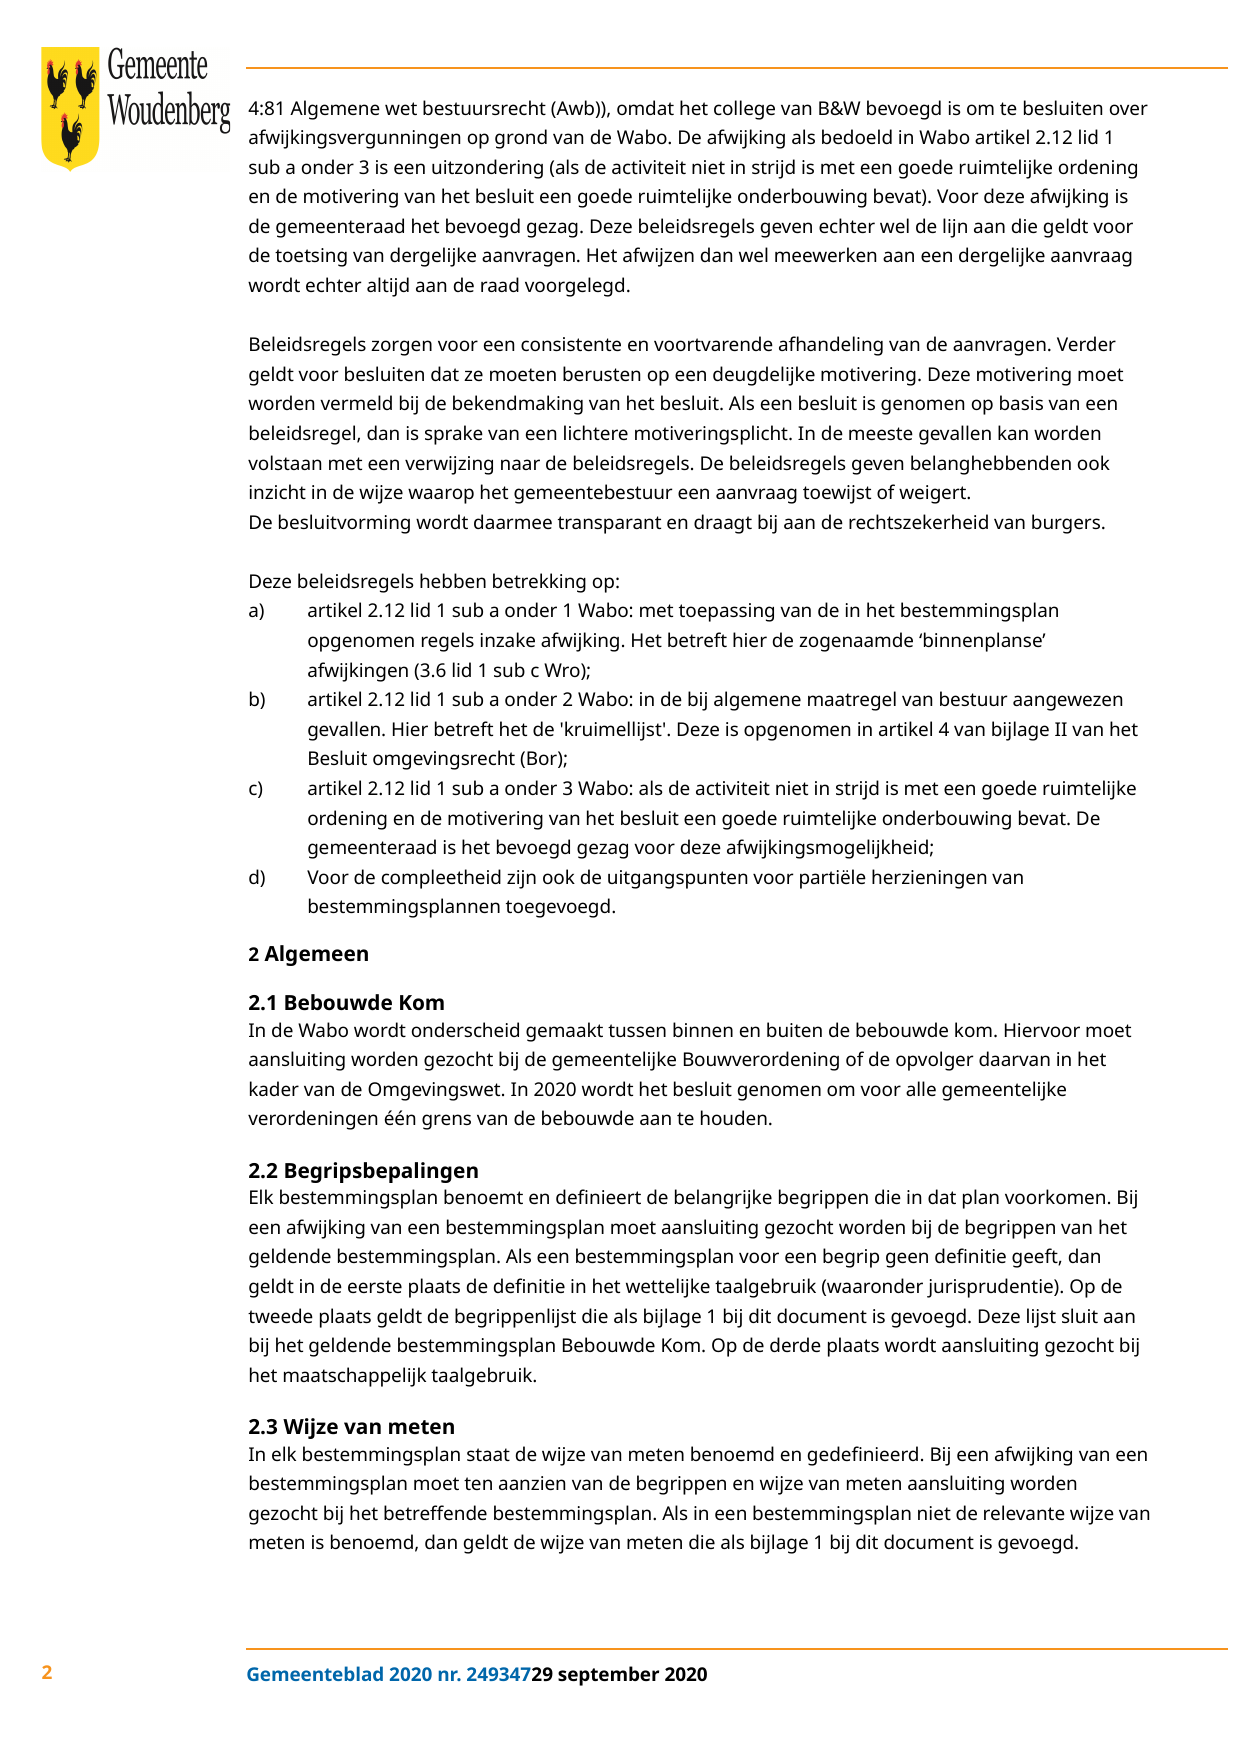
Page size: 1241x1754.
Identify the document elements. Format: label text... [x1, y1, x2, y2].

list artikel 2.12 lid 1 sub a onder 3 Wabo: als de activiteit niet in strijd is met een goede ruimtelijke ordening en de motivering van het besluit een goede ruimtelijke onderbouwing bevat. De gemeenteraad is het bevoegd gezag voor deze afwijkingsmogelijkheid; [248, 775, 1152, 860]
list Voor de compleetheid zijn ook de uitgangspunten voor partiële herzieningen van bestemmingsplannen toegevoegd. [248, 864, 1152, 919]
text Beleidsregels zorgen voor een consistente en voortvarende afhandeling van de aanvragen. Verder geldt voor besluiten dat ze moeten berusten op een deugdelijke motivering. Deze motivering moet worden vermeld bij de bekendmaking van het besluit. Als een besluit is genomen op basis van een beleidsregel, dan is sprake van een lichtere motiveringsplicht. In de meeste gevallen kan worden volstaan met een verwijzing naar de beleidsregels. De beleidsregels geven belanghebbenden ook inzicht in de wijze waarop het gemeentebestuur een aanvraag toewijst of weigert. [248, 331, 1152, 505]
text 2.1 Bebouwde Kom [248, 988, 1152, 1017]
text De besluitvorming wordt daarmee transparant en draagt bij aan de rechtszekerheid van burgers. [248, 509, 1152, 535]
text 2.3 Wijze van meten [248, 1412, 1152, 1441]
text Elk bestemmingsplan benoemt en definieert de belangrijke begrippen die in dat plan voorkomen. Bij een afwijking van een bestemmingsplan moet aansluiting gezocht worden bij de begrippen van het geldende bestemmingsplan. Als een bestemmingsplan voor een begrip geen definitie geeft, dan geldt in de eerste plaats de definitie in het wettelijke taalgebruik (waaronder jurisprudentie). Op de tweede plaats geldt de begrippenlijst die als bijlage 1 bij dit document is gevoegd. Deze lijst sluit aan bij het geldende bestemmingsplan Bebouwde Kom. Op de derde plaats wordt aansluiting gezocht bij het maatschappelijk taalgebruik. [248, 1184, 1152, 1388]
text Deze beleidsregels hebben betrekking op: [248, 568, 1152, 594]
text 2 Algemeen [248, 939, 1152, 968]
text 4:81 Algemene wet bestuursrecht (Awb)), omdat het college van B&W bevoegd is om te besluiten over afwijkingsvergunningen op grond van de Wabo. De afwijking als bedoeld in Wabo artikel 2.12 lid 1 sub a onder 3 is een uitzondering (als de activiteit niet in strijd is met een goede ruimtelijke ordening en de motivering van het besluit een goede ruimtelijke onderbouwing bevat). Voor deze afwijking is de gemeenteraad het bevoegd gezag. Deze beleidsregels geven echter wel de lijn aan die geldt voor de toetsing van dergelijke aanvragen. Het afwijzen dan wel meewerken aan een dergelijke aanvraag wordt echter altijd aan de raad voorgelegd. [248, 95, 1152, 298]
text 2.2 Begripsbepalingen [248, 1156, 1152, 1184]
text In de Wabo wordt onderscheid gemaakt tussen binnen en buiten de bebouwde kom. Hiervoor moet aansluiting worden gezocht bij de gemeentelijke Bouwverordening of de opvolger daarvan in het kader van de Omgevingswet. In 2020 wordt het besluit genomen om voor alle gemeentelijke verordeningen één grens van de bebouwde aan te houden. [248, 1017, 1152, 1131]
list artikel 2.12 lid 1 sub a onder 1 Wabo: met toepassing van de in het bestemmingsplan opgenomen regels inzake afwijking. Het betreft hier de zogenaamde ‘binnenplanse’ afwijkingen (3.6 lid 1 sub c Wro); [248, 598, 1152, 683]
list artikel 2.12 lid 1 sub a onder 2 Wabo: in de bij algemene maatregel van bestuur aangewezen gevallen. Hier betreft het de 'kruimellijst'. Deze is opgenomen in artikel 4 van bijlage II van het Besluit omgevingsrecht (Bor); [248, 686, 1152, 771]
text In elk bestemmingsplan staat de wijze van meten benoemd en gedefinieerd. Bij een afwijking van een bestemmingsplan moet ten aanzien van de begrippen en wijze van meten aansluiting worden gezocht bij het betreffende bestemmingsplan. Als in een bestemmingsplan niet de relevante wijze van meten is benoemd, dan geldt de wijze van meten die als bijlage 1 bij dit document is gevoegd. [248, 1441, 1152, 1555]
picture [41, 47, 231, 172]
